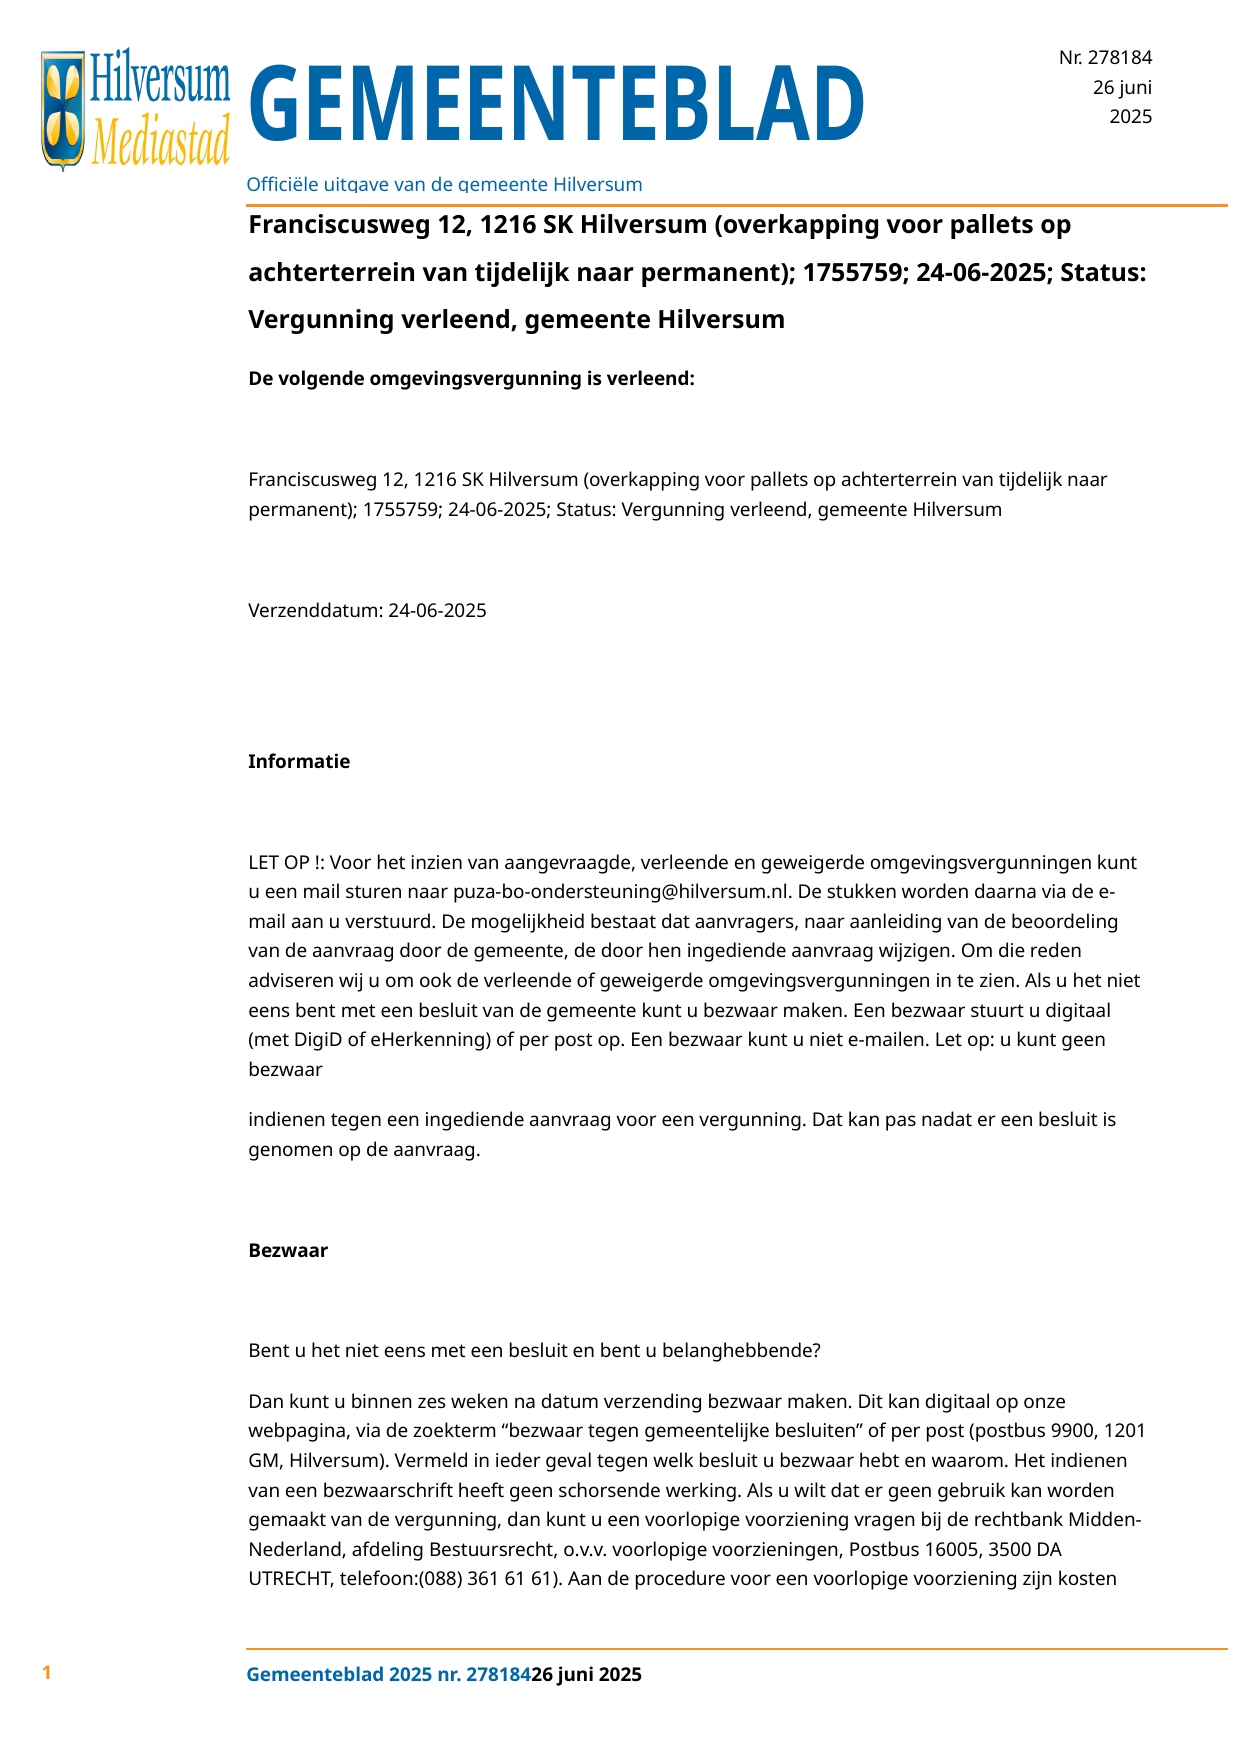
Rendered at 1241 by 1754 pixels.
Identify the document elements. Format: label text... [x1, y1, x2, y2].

text Franciscusweg 12, 1216 SK Hilversum (overkapping voor pallets op achterterrein van tijdelijk naar permanent); 1755759; 24-06-2025; Status: Vergunning verleend, gemeente Hilversum [248, 466, 1152, 522]
text LET OP !: Voor het inzien van aangevraagde, verleende en geweigerde omgevingsvergunningen kunt u een mail sturen naar puza-bo-ondersteuning@hilversum.nl. De stukken worden daarna via de e-mail aan u verstuurd. De mogelijkheid bestaat dat aanvragers, naar aanleiding van de beoordeling van de aanvraag door de gemeente, de door hen ingediende aanvraag wijzigen. Om die reden adviseren wij u om ook de verleende of geweigerde omgevingsvergunningen in te zien. Als u het niet eens bent met een besluit van de gemeente kunt u bezwaar maken. Een bezwaar stuurt u digitaal (met DigiD of eHerkenning) of per post op. Een bezwaar kunt u niet e-mailen. Let op: u kunt geen bezwaar [248, 849, 1152, 1082]
text indienen tegen een ingediende aanvraag voor een vergunning. Dat kan pas nadat er een besluit is genomen op de aanvraag. [248, 1106, 1152, 1162]
text Bent u het niet eens met een besluit en bent u belanghebbende? [248, 1338, 1152, 1363]
picture [41, 47, 231, 172]
text De volgende omgevingsvergunning is verleend: [248, 366, 1152, 391]
text Bezwaar [248, 1237, 1152, 1262]
text Verzenddatum: 24-06-2025 [248, 597, 1152, 622]
text Franciscusweg 12, 1216 SK Hilversum (overkapping voor pallets op achterterrein van tijdelijk naar permanent); 1755759; 24-06-2025; Status: Vergunning verleend, gemeente Hilversum [248, 207, 1152, 336]
text Dan kunt u binnen zes weken na datum verzending bezwaar maken. Dit kan digitaal op onze webpagina, via de zoekterm “bezwaar tegen gemeentelijke besluiten” of per post (postbus 9900, 1201 GM, Hilversum). Vermeld in ieder geval tegen welk besluit u bezwaar hebt en waarom. Het indienen van een bezwaarschrift heeft geen schorsende werking. Als u wilt dat er geen gebruik kan worden gemaakt van de vergunning, dan kunt u een voorlopige voorziening vragen bij de rechtbank Midden-Nederland, afdeling Bestuursrecht, o.v.v. voorlopige voorzieningen, Postbus 16005, 3500 DA UTRECHT, telefoon:(088) 361 61 61). Aan de procedure voor een voorlopige voorziening zijn kosten [248, 1388, 1152, 1591]
text Informatie [248, 748, 1152, 774]
